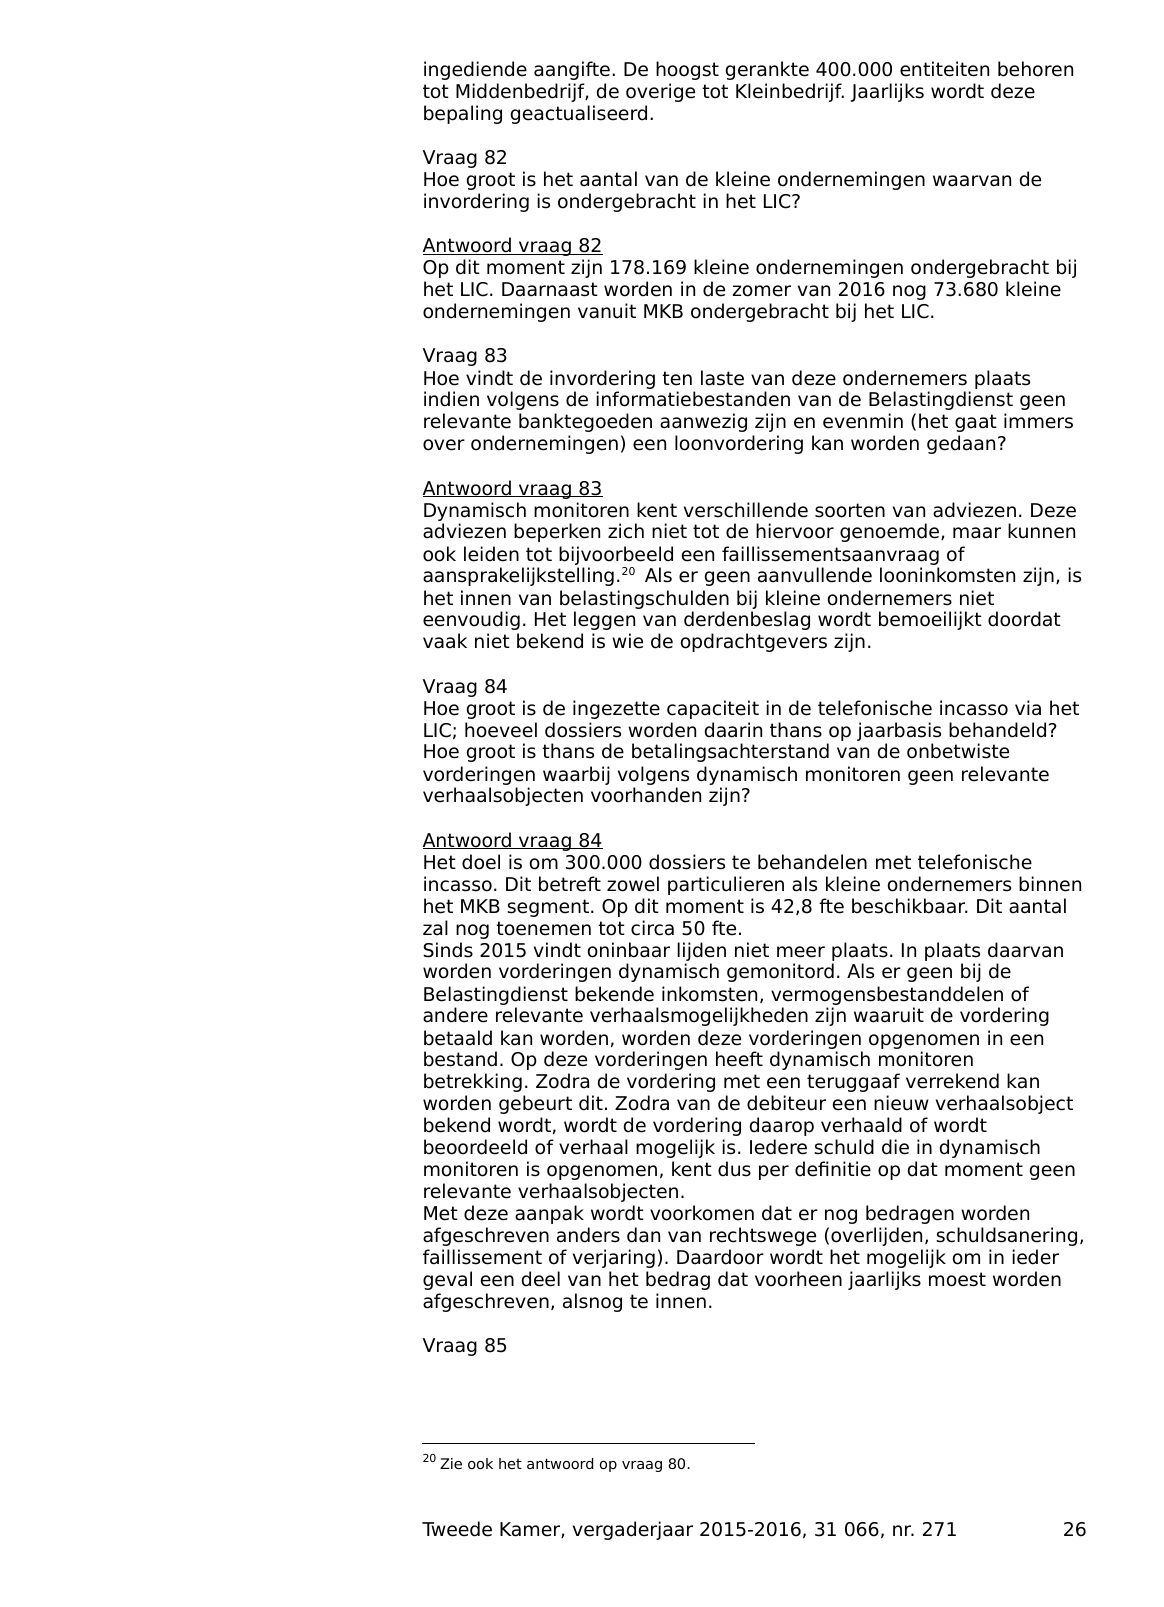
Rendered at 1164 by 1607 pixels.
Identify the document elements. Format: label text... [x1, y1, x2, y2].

text Op dit moment zijn 178.169 kleine ondernemingen ondergebracht bij het LIC. Daarnaast worden in de zomer van 2016 nog 73.680 kleine ondernemingen vanuit MKB ondergebracht bij het LIC. [422, 257, 1087, 323]
text Met deze aanpak wordt voorkomen dat er nog bedragen worden afgeschreven anders dan van rechtswege (overlijden, schuldsanering, faillissement of verjaring). Daardoor wordt het mogelijk om in ieder geval een deel van het bedrag dat voorheen jaarlijks moest worden afgeschreven, alsnog te innen. [422, 1203, 1087, 1313]
text Vraag 85 [422, 1335, 1087, 1357]
text Dynamisch monitoren kent verschillende soorten van adviezen. Deze adviezen beperken zich niet tot de hiervoor genoemde, maar kunnen ook leiden tot bijvoorbeeld een faillissementsaanvraag of aansprakelijkstelling. Als er geen aanvullende looninkomsten zijn, is het innen van belastingschulden bij kleine ondernemers niet eenvoudig. Het leggen van derdenbeslag wordt bemoeilijkt doordat vaak niet bekend is wie de opdrachtgevers zijn. [422, 499, 1087, 653]
text Hoe groot is het aantal van de kleine ondernemingen waarvan de invordering is ondergebracht in het LIC? [422, 169, 1087, 213]
text Vraag 84 [422, 676, 1087, 697]
text Hoe vindt de invordering ten laste van deze ondernemers plaats indien volgens de informatiebestanden van de Belastingdienst geen relevante banktegoeden aanwezig zijn en evenmin (het gaat immers over ondernemingen) een loonvordering kan worden gedaan? [422, 367, 1087, 455]
text Antwoord vraag 82 [422, 235, 1087, 257]
text Hoe groot is de ingezette capaciteit in de telefonische incasso via het LIC; hoeveel dossiers worden daarin thans op jaarbasis behandeld? Hoe groot is thans de betalingsachterstand van de onbetwiste vorderingen waarbij volgens dynamisch monitoren geen relevante verhaalsobjecten voorhanden zijn? [422, 697, 1087, 807]
text Zie ook het antwoord op vraag 80. [422, 1452, 1087, 1474]
text Vraag 82 [422, 147, 1087, 169]
text Vraag 83 [422, 345, 1087, 367]
text Antwoord vraag 83 [422, 477, 1087, 499]
text Sinds 2015 vindt oninbaar lijden niet meer plaats. In plaats daarvan worden vorderingen dynamisch gemonitord. Als er geen bij de Belastingdienst bekende inkomsten, vermogensbestanddelen of andere relevante verhaalsmogelijkheden zijn waaruit de vordering betaald kan worden, worden deze vorderingen opgenomen in een bestand. Op deze vorderingen heeft dynamisch monitoren betrekking. Zodra de vordering met een teruggaaf verrekend kan worden gebeurt dit. Zodra van de debiteur een nieuw verhaalsobject bekend wordt, wordt de vordering daarop verhaald of wordt beoordeeld of verhaal mogelijk is. Iedere schuld die in dynamisch monitoren is opgenomen, kent dus per definitie op dat moment geen relevante verhaalsobjecten. [422, 939, 1087, 1203]
text ingediende aangifte. De hoogst gerankte 400.000 entiteiten behoren tot Middenbedrijf, de overige tot Kleinbedrijf. Jaarlijks wordt deze bepaling geactualiseerd. [422, 59, 1087, 125]
text Het doel is om 300.000 dossiers te behandelen met telefonische incasso. Dit betreft zowel particulieren als kleine ondernemers binnen het MKB segment. Op dit moment is 42,8 fte beschikbaar. Dit aantal zal nog toenemen tot circa 50 fte. [422, 852, 1087, 939]
text Antwoord vraag 84 [422, 829, 1087, 852]
